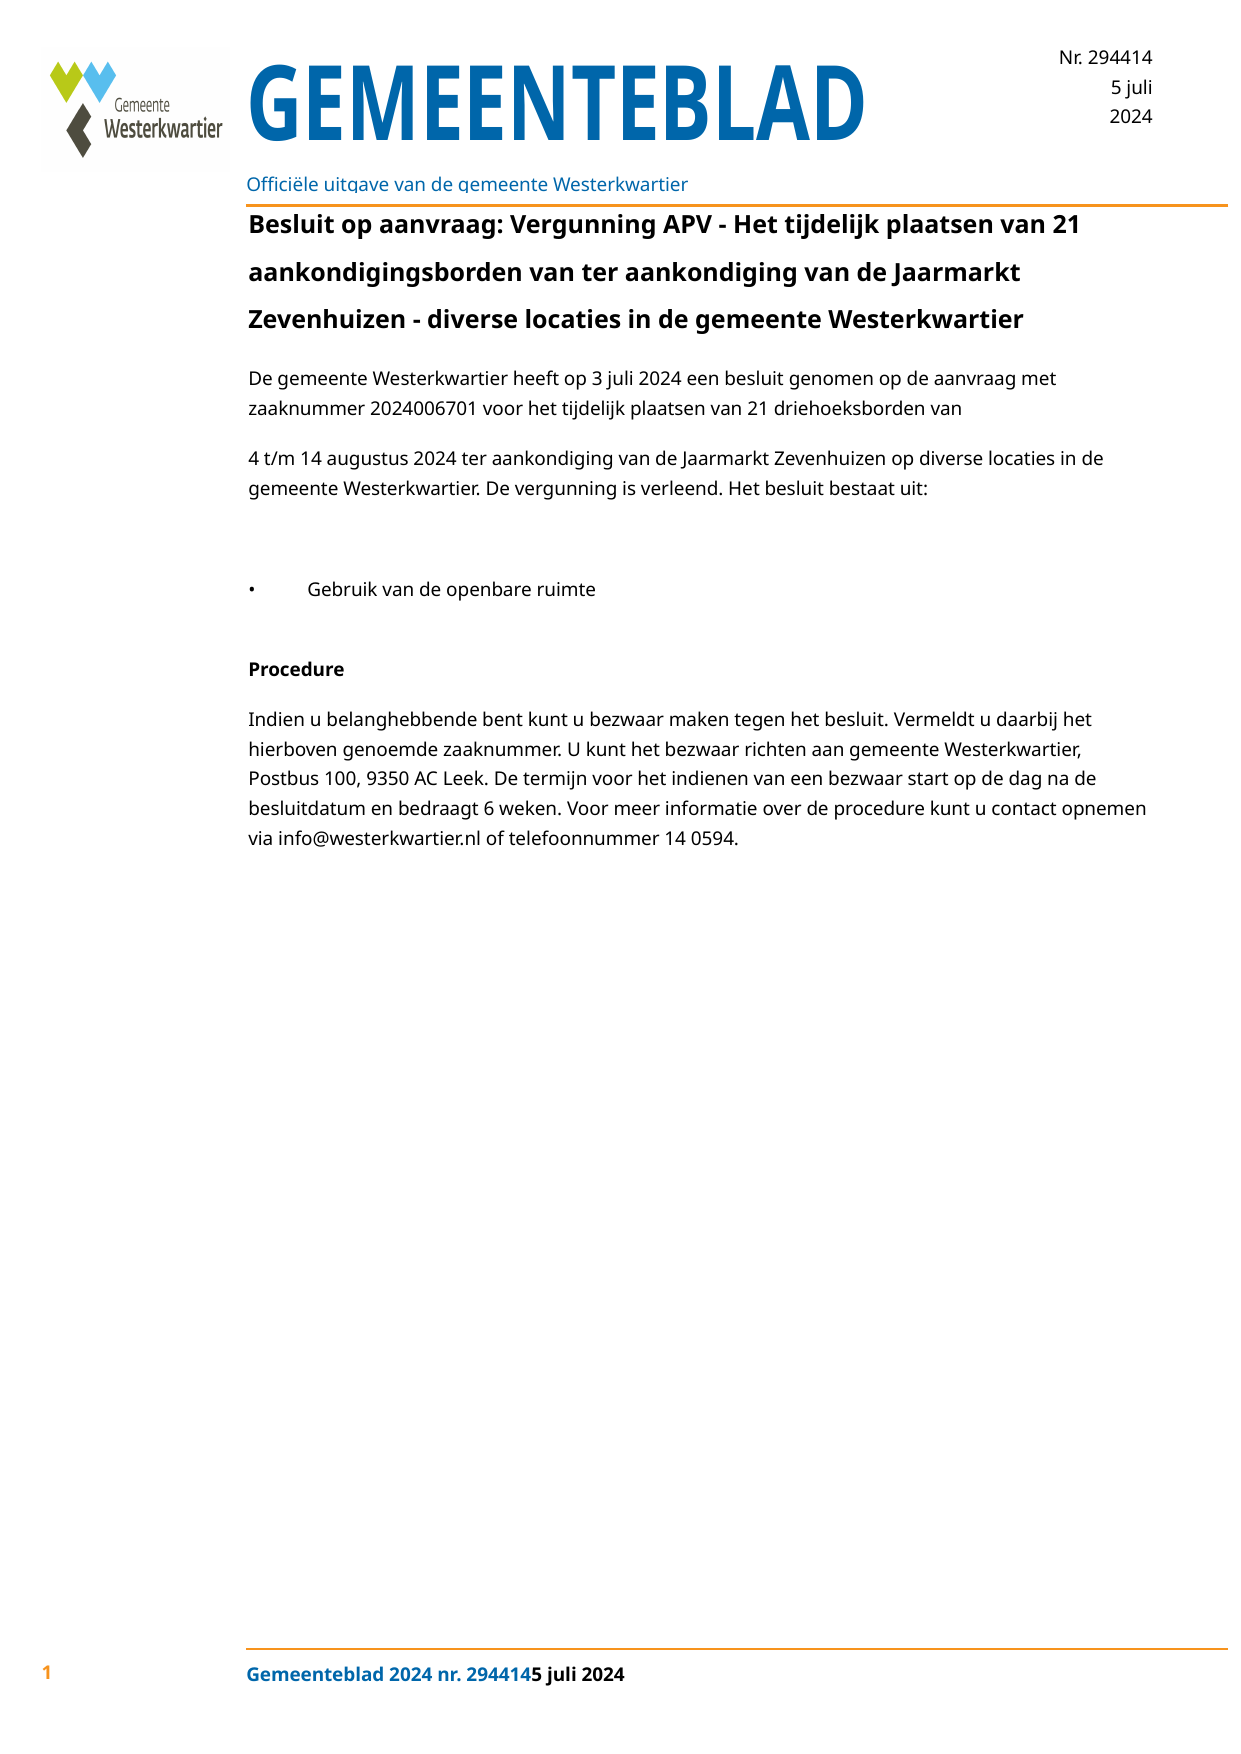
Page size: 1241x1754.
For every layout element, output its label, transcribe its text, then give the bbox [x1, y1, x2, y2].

picture [41, 47, 231, 172]
text 4 t/m 14 augustus 2024 ter aankondiging van de Jaarmarkt Zevenhuizen op diverse locaties in de gemeente Westerkwartier. De vergunning is verleend. Het besluit bestaat uit: [248, 446, 1152, 501]
text Procedure [248, 656, 1152, 682]
text De gemeente Westerkwartier heeft op 3 juli 2024 een besluit genomen op de aanvraag met zaaknummer 2024006701 voor het tijdelijk plaatsen van 21 driehoeksborden van [248, 366, 1152, 421]
text Indien u belanghebbende bent kunt u bezwaar maken tegen het besluit. Vermeldt u daarbij het hierboven genoemde zaaknummer. U kunt het bezwaar richten aan gemeente Westerkwartier, Postbus 100, 9350 AC Leek. De termijn voor het indienen van een bezwaar start op de dag na de besluitdatum en bedraagt 6 weken. Voor meer informatie over de procedure kunt u contact opnemen via info@westerkwartier.nl of telefoonnummer 14 0594. [248, 706, 1152, 850]
list Gebruik van de openbare ruimte [248, 576, 1152, 602]
text Besluit op aanvraag: Vergunning APV - Het tijdelijk plaatsen van 21 aankondigingsborden van ter aankondiging van de Jaarmarkt Zevenhuizen - diverse locaties in de gemeente Westerkwartier [248, 207, 1152, 336]
